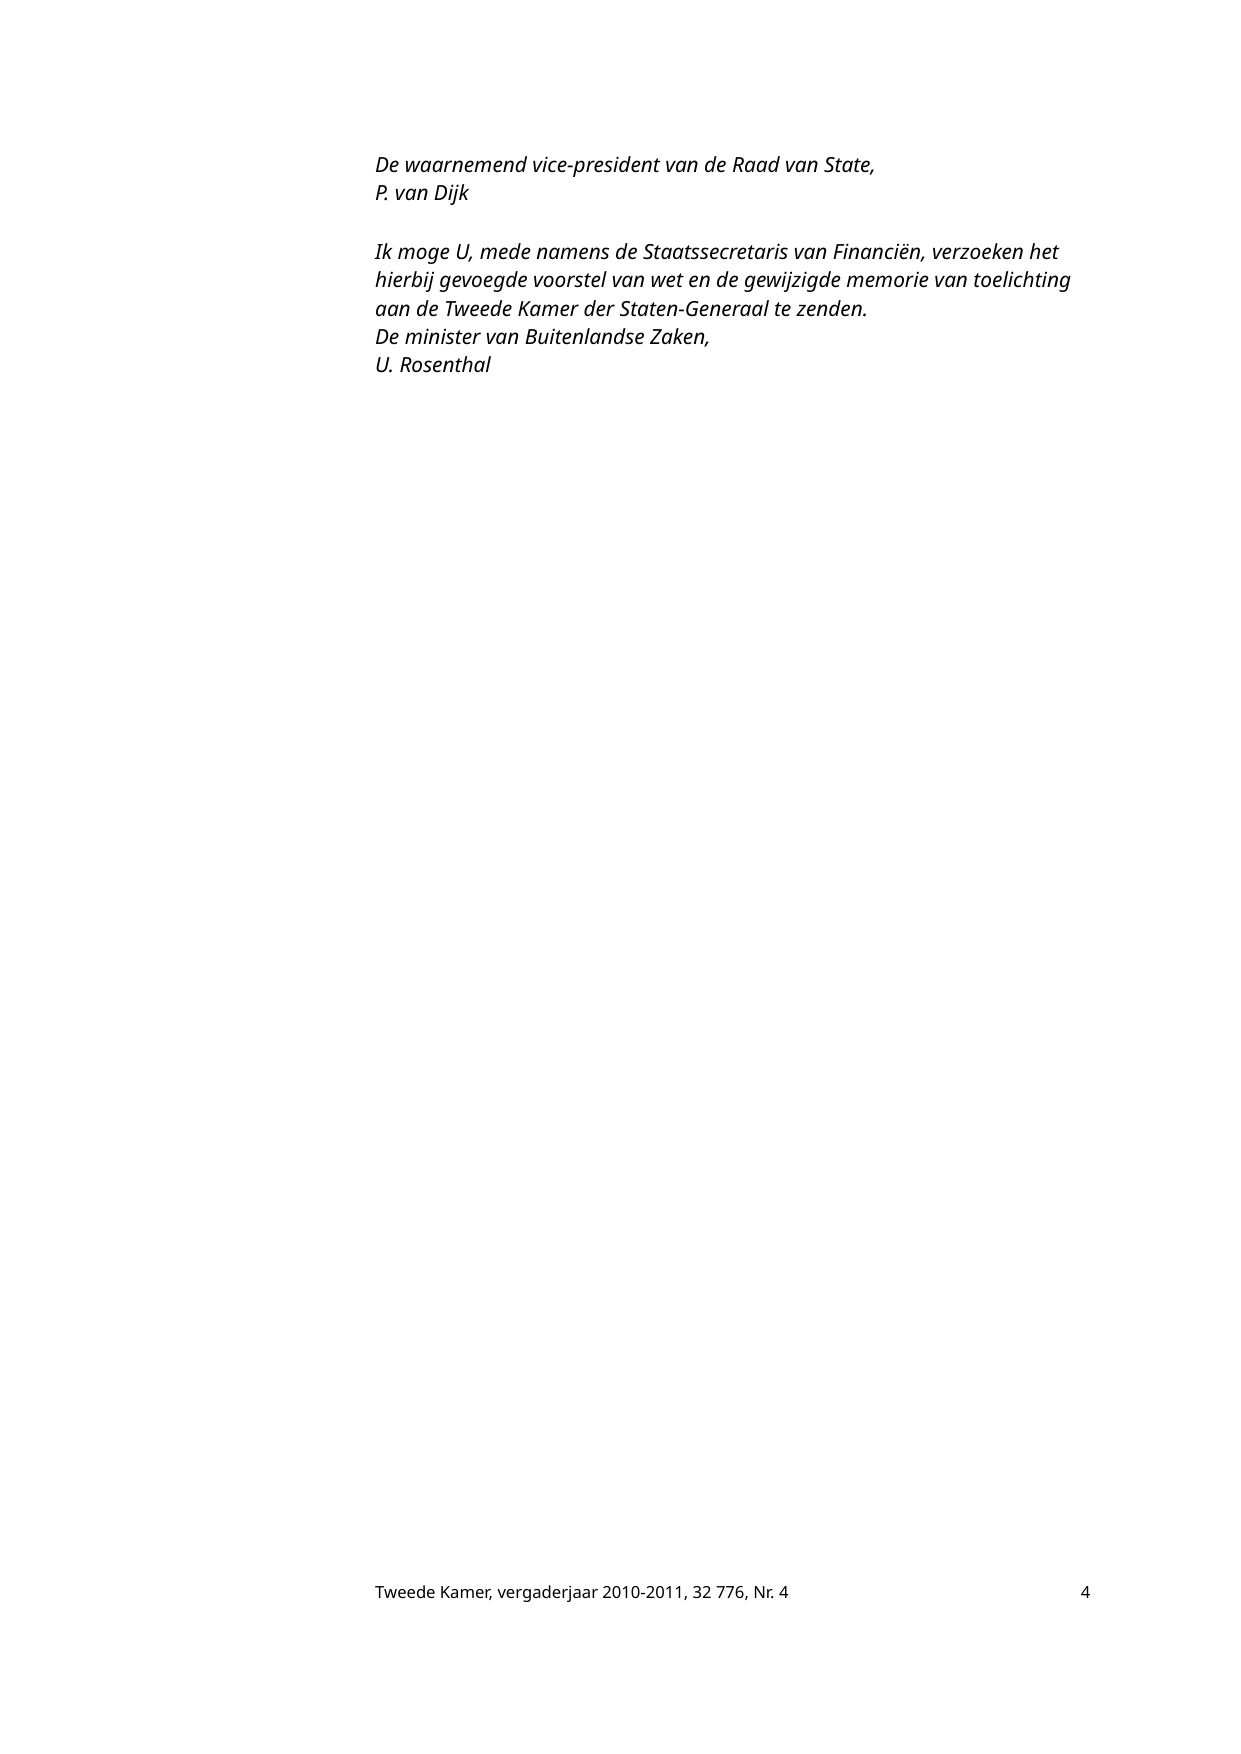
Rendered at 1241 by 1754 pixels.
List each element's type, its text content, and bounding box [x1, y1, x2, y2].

text U. Rosenthal [375, 351, 1090, 379]
text P. van Dijk [375, 178, 1090, 207]
text De waarnemend vice-president van de Raad van State, [375, 150, 1090, 178]
text Ik moge U, mede namens de Staatssecretaris van Financiën, verzoeken het hierbij gevoegde voorstel van wet en de gewijzigde memorie van toelichting aan de Tweede Kamer der Staten-Generaal te zenden. [375, 237, 1090, 322]
text De minister van Buitenlandse Zaken, [375, 322, 1090, 351]
